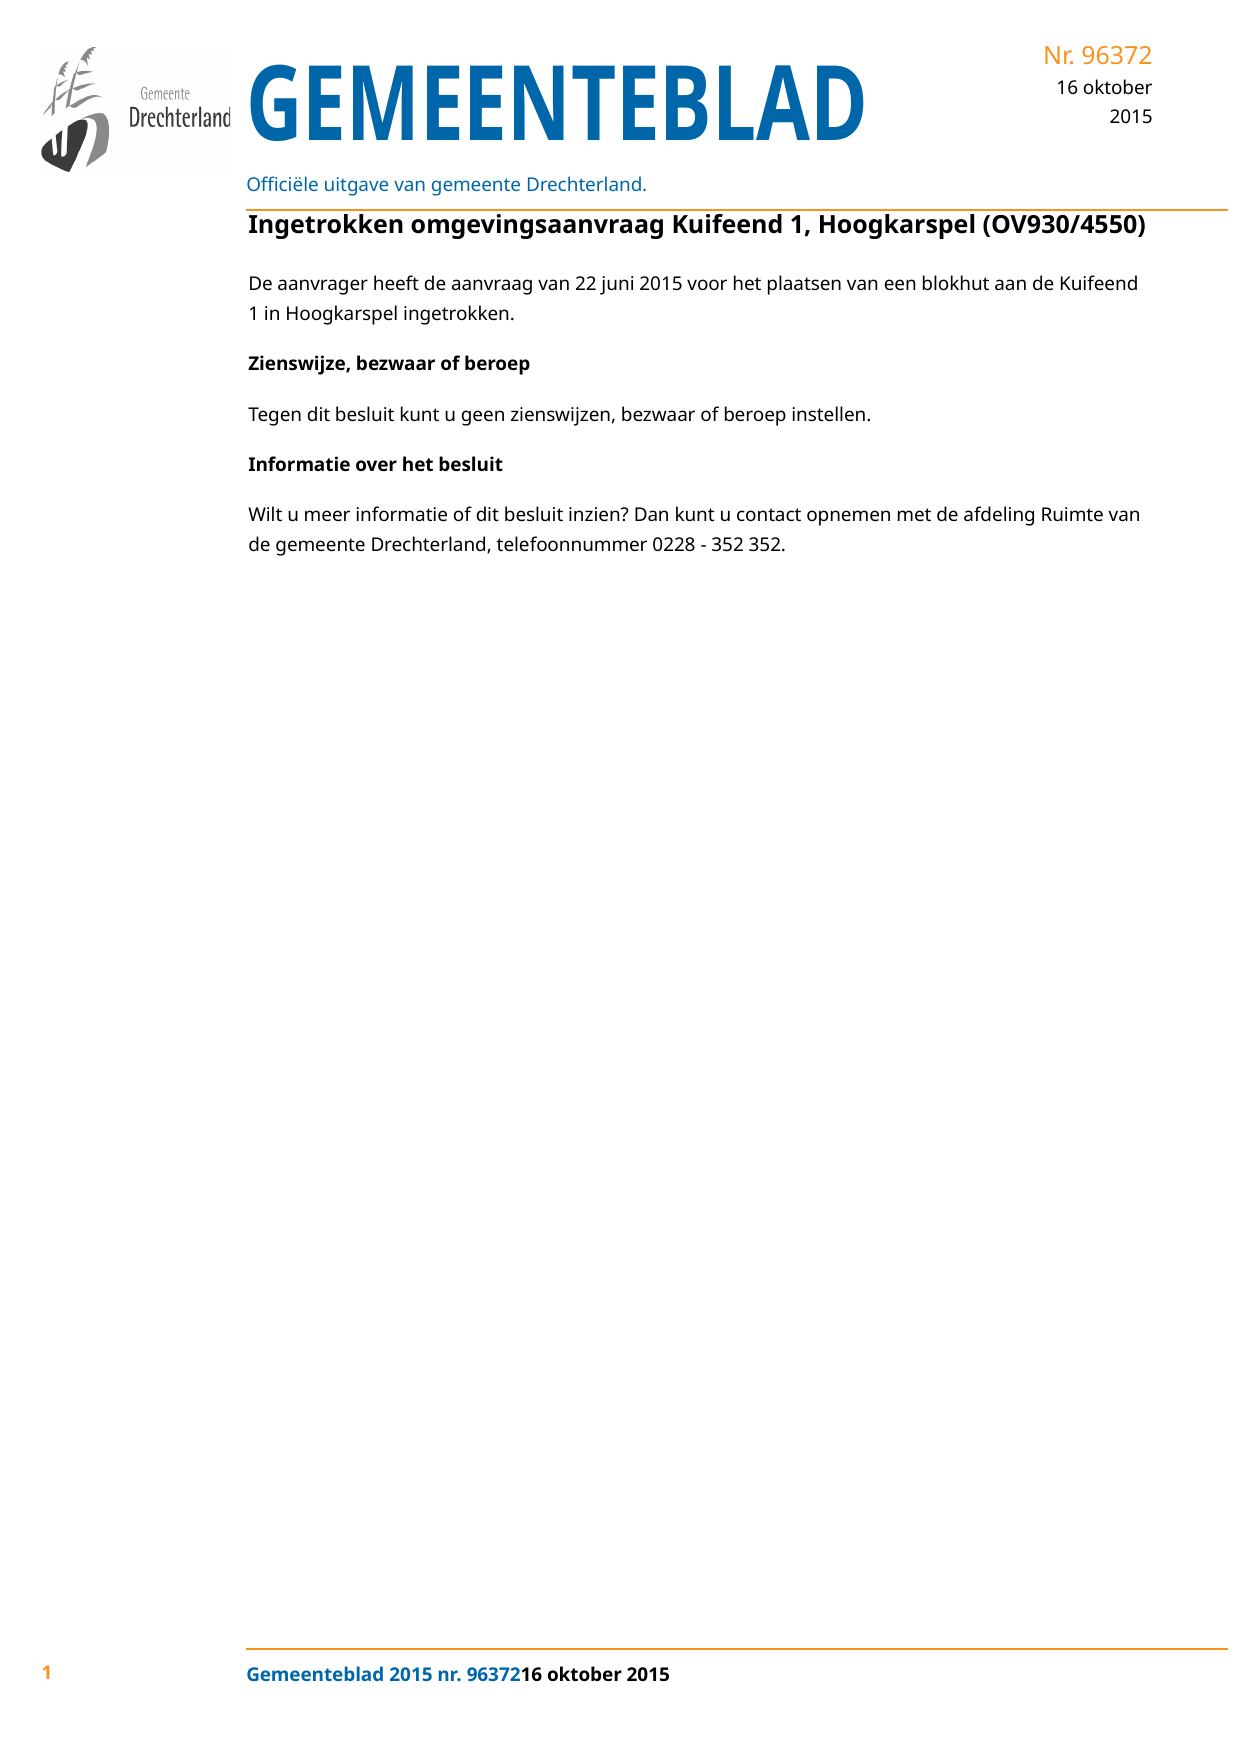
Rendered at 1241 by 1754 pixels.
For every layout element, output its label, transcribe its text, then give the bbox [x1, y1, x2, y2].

text Zienswijze, bezwaar of beroep [248, 350, 1152, 376]
text Wilt u meer informatie of dit besluit inzien? Dan kunt u contact opnemen met de afdeling Ruimte van de gemeente Drechterland, telefoonnummer 0228 - 352 352. [248, 502, 1152, 557]
text Informatie over het besluit [248, 451, 1152, 477]
text Ingetrokken omgevingsaanvraag Kuifeend 1, Hoogkarspel (OV930/4550) [248, 211, 1152, 241]
text Tegen dit besluit kunt u geen zienswijzen, bezwaar of beroep instellen. [248, 401, 1152, 426]
text De aanvrager heeft de aanvraag van 22 juni 2015 voor het plaatsen van een blokhut aan de Kuifeend 1 in Hoogkarspel ingetrokken. [248, 270, 1152, 326]
picture [41, 47, 231, 172]
